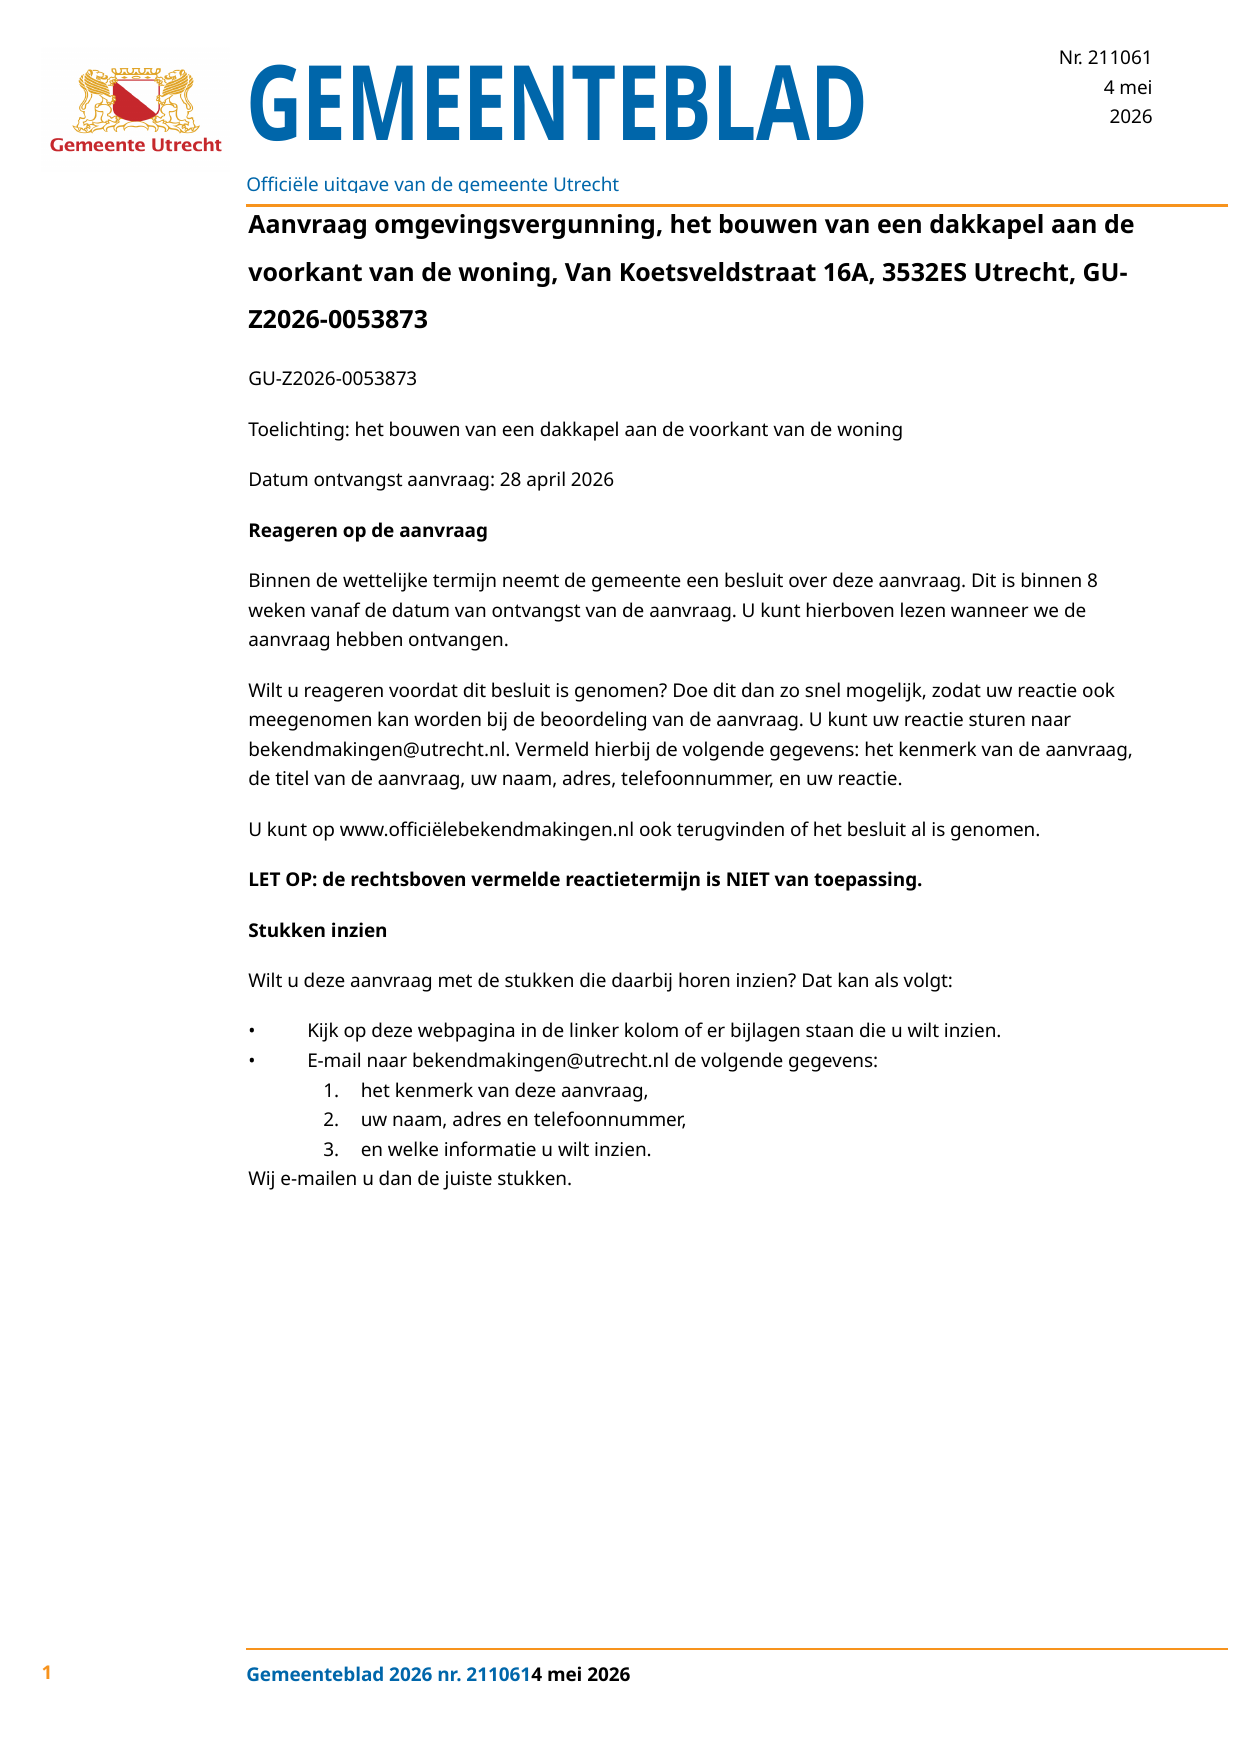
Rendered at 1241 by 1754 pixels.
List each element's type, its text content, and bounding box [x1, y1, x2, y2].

text Datum ontvangst aanvraag: 28 april 2026 [248, 466, 1152, 492]
text Aanvraag omgevingsvergunning, het bouwen van een dakkapel aan de voorkant van de woning, Van Koetsveldstraat 16A, 3532ES Utrecht, GU-Z2026-0053873 [248, 207, 1152, 336]
text LET OP: de rechtsboven vermelde reactietermijn is NIET van toepassing. [248, 866, 1152, 892]
picture [41, 47, 231, 172]
list het kenmerk van deze aanvraag, [323, 1077, 1152, 1102]
list E-mail naar bekendmakingen@utrecht.nl de volgende gegevens: [248, 1047, 1152, 1073]
text Reageren op de aanvraag [248, 517, 1152, 542]
text Wilt u deze aanvraag met de stukken die daarbij horen inzien? Dat kan als volgt: [248, 967, 1152, 993]
text Wilt u reageren voordat dit besluit is genomen? Doe dit dan zo snel mogelijk, zodat uw reactie ook meegenomen kan worden bij de beoordeling van de aanvraag. U kunt uw reactie sturen naar bekendmakingen@utrecht.nl. Vermeld hierbij de volgende gegevens: het kenmerk van de aanvraag, de titel van de aanvraag, uw naam, adres, telefoonnummer, en uw reactie. [248, 677, 1152, 791]
text Wij e-mailen u dan de juiste stukken. [248, 1166, 1152, 1191]
list en welke informatie u wilt inzien. [323, 1136, 1152, 1162]
list Kijk op deze webpagina in de linker kolom of er bijlagen staan die u wilt inzien. [248, 1018, 1152, 1043]
text Binnen de wettelijke termijn neemt de gemeente een besluit over deze aanvraag. Dit is binnen 8 weken vanaf de datum van ontvangst van de aanvraag. U kunt hierboven lezen wanneer we de aanvraag hebben ontvangen. [248, 567, 1152, 652]
text Toelichting: het bouwen van een dakkapel aan de voorkant van de woning [248, 416, 1152, 442]
text GU-Z2026-0053873 [248, 366, 1152, 391]
text U kunt op www.officiëlebekendmakingen.nl ook terugvinden of het besluit al is genomen. [248, 816, 1152, 842]
list uw naam, adres en telefoonnummer, [323, 1106, 1152, 1132]
text Stukken inzien [248, 917, 1152, 942]
